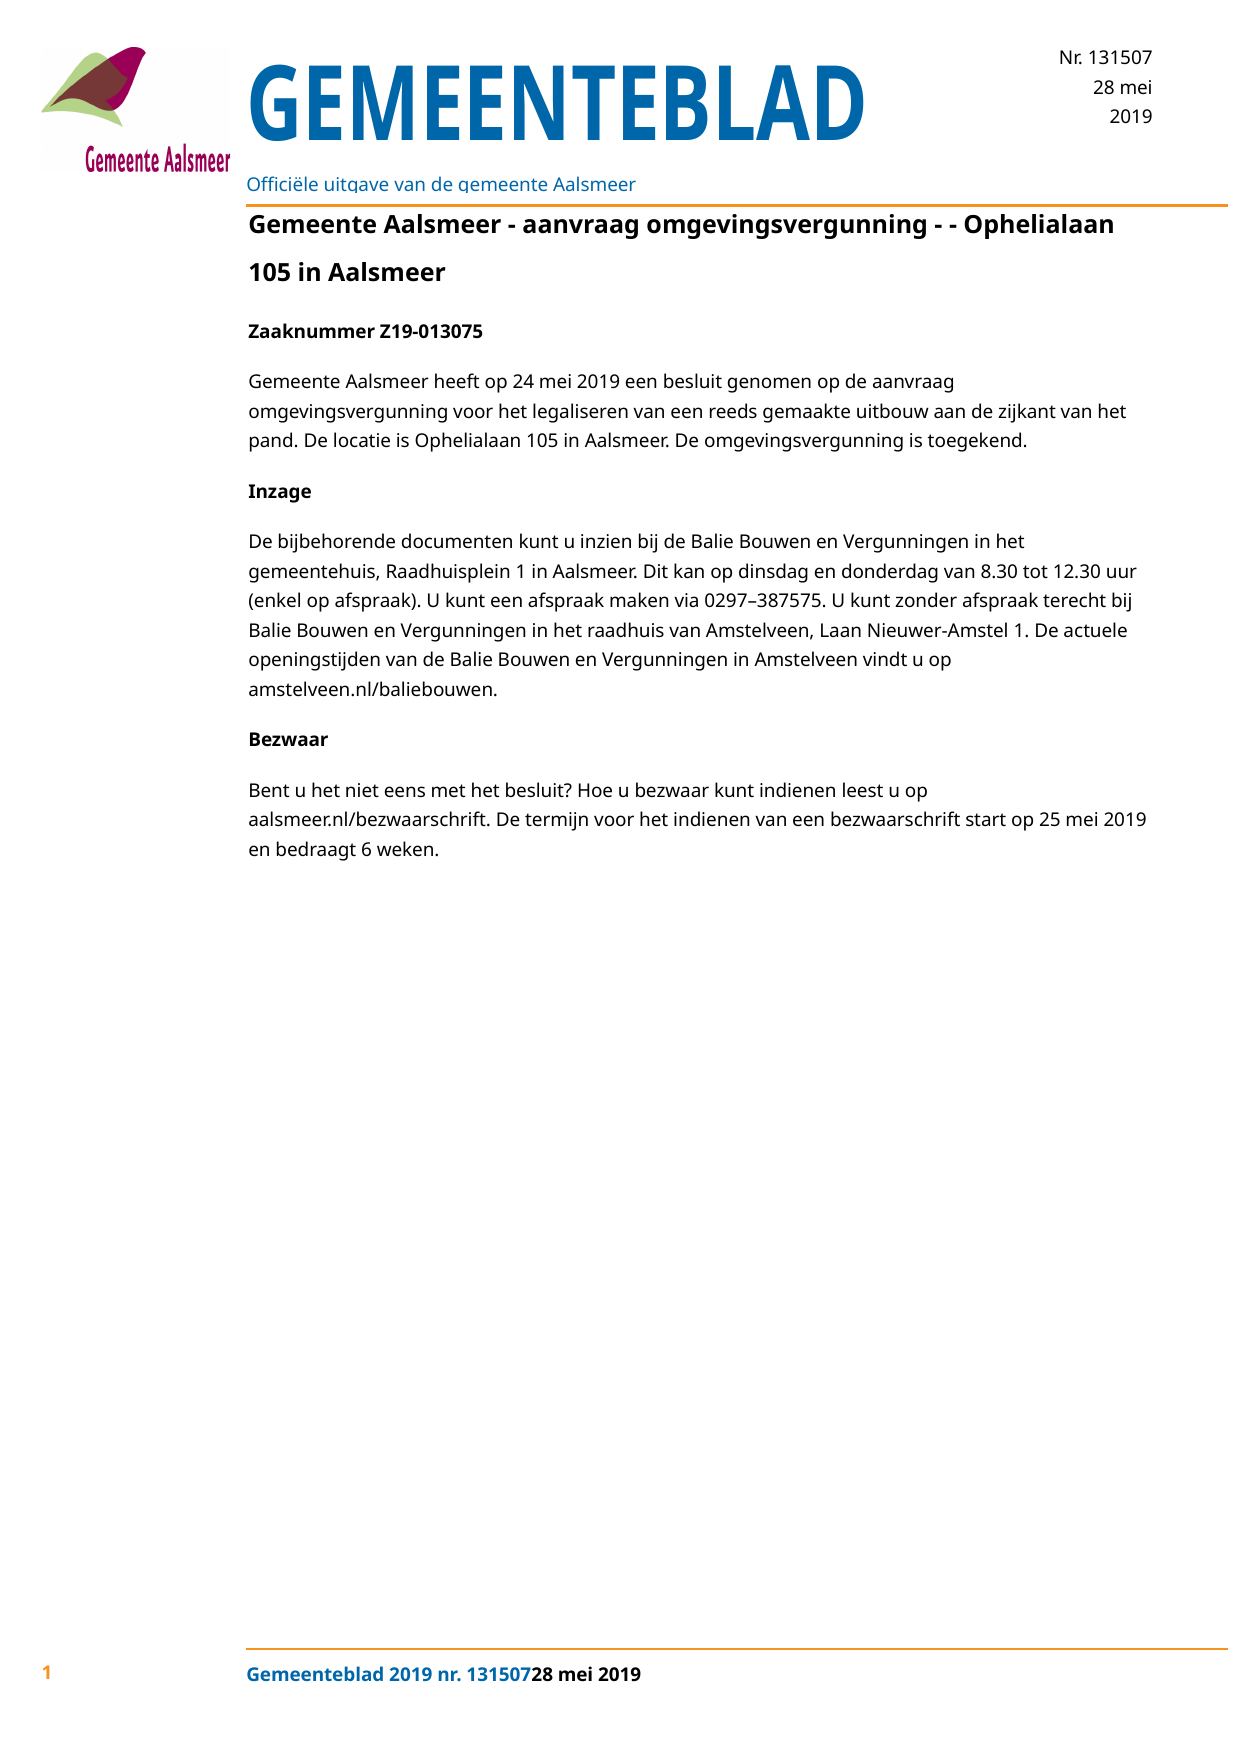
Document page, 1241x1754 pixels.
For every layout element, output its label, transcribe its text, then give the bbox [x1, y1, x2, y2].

text Bezwaar [248, 727, 1152, 752]
text Inzage [248, 478, 1152, 504]
text De bijbehorende documenten kunt u inzien bij de Balie Bouwen en Vergunningen in het gemeentehuis, Raadhuisplein 1 in Aalsmeer. Dit kan op dinsdag en donderdag van 8.30 tot 12.30 uur (enkel op afspraak). U kunt een afspraak maken via 0297–387575. U kunt zonder afspraak terecht bij Balie Bouwen en Vergunningen in het raadhuis van Amstelveen, Laan Nieuwer-Amstel 1. De actuele openingstijden van de Balie Bouwen en Vergunningen in Amstelveen vindt u op amstelveen.nl/baliebouwen. [248, 528, 1152, 702]
text Gemeente Aalsmeer heeft op 24 mei 2019 een besluit genomen op de aanvraag omgevingsvergunning voor het legaliseren van een reeds gemaakte uitbouw aan de zijkant van het pand. De locatie is Ophelialaan 105 in Aalsmeer. De omgevingsvergunning is toegekend. [248, 368, 1152, 453]
text Gemeente Aalsmeer - aanvraag omgevingsvergunning - - Ophelialaan 105 in Aalsmeer [248, 207, 1152, 288]
picture [41, 47, 231, 172]
text Bent u het niet eens met het besluit? Hoe u bezwaar kunt indienen leest u op aalsmeer.nl/bezwaarschrift. De termijn voor het indienen van een bezwaarschrift start op 25 mei 2019 en bedraagt 6 weken. [248, 777, 1152, 862]
text Zaaknummer Z19-013075 [248, 318, 1152, 344]
